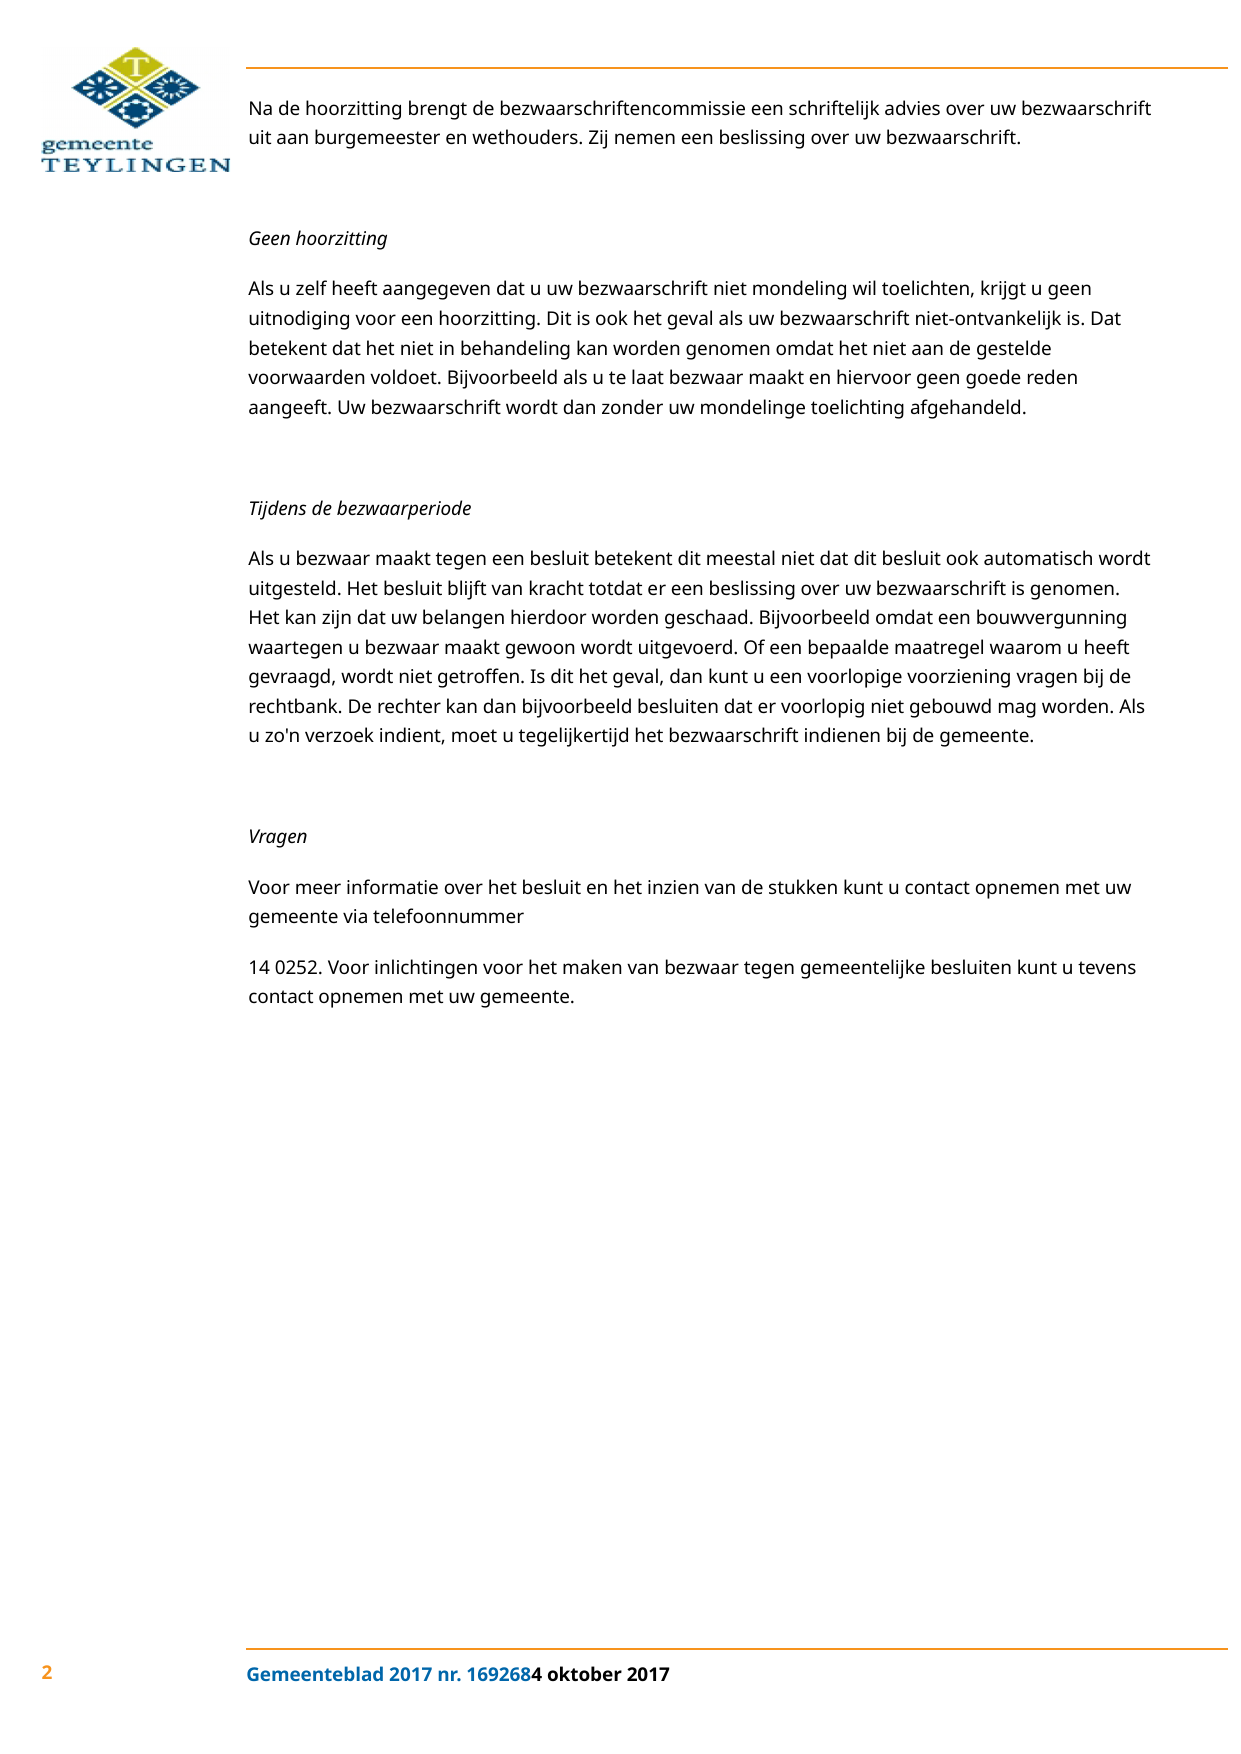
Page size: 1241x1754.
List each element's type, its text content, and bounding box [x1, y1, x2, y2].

text Tijdens de bezwaarperiode [248, 495, 1152, 521]
picture [41, 47, 231, 172]
text Als u zelf heeft aangegeven dat u uw bezwaarschrift niet mondeling wil toelichten, krijgt u geen uitnodiging voor een hoorzitting. Dit is ook het geval als uw bezwaarschrift niet-ontvankelijk is. Dat betekent dat het niet in behandeling kan worden genomen omdat het niet aan de gestelde voorwaarden voldoet. Bijvoorbeeld als u te laat bezwaar maakt en hiervoor geen goede reden aangeeft. Uw bezwaarschrift wordt dan zonder uw mondelinge toelichting afgehandeld. [248, 276, 1152, 420]
text 14 0252. Voor inlichtingen voor het maken van bezwaar tegen gemeentelijke besluiten kunt u tevens contact opnemen met uw gemeente. [248, 954, 1152, 1009]
text Voor meer informatie over het besluit en het inzien van de stukken kunt u contact opnemen met uw gemeente via telefoonnummer [248, 874, 1152, 929]
text Vragen [248, 823, 1152, 849]
text Als u bezwaar maakt tegen een besluit betekent dit meestal niet dat dit besluit ook automatisch wordt uitgesteld. Het besluit blijft van kracht totdat er een beslissing over uw bezwaarschrift is genomen. Het kan zijn dat uw belangen hierdoor worden geschaad. Bijvoorbeeld omdat een bouwvergunning waartegen u bezwaar maakt gewoon wordt uitgevoerd. Of een bepaalde maatregel waarom u heeft gevraagd, wordt niet getroffen. Is dit het geval, dan kunt u een voorlopige voorziening vragen bij de rechtbank. De rechter kan dan bijvoorbeeld besluiten dat er voorlopig niet gebouwd mag worden. Als u zo'n verzoek indient, moet u tegelijkertijd het bezwaarschrift indienen bij de gemeente. [248, 545, 1152, 748]
text Na de hoorzitting brengt de bezwaarschriftencommissie een schriftelijk advies over uw bezwaarschrift uit aan burgemeester en wethouders. Zij nemen een beslissing over uw bezwaarschrift. [248, 95, 1152, 150]
text Geen hoorzitting [248, 225, 1152, 251]
